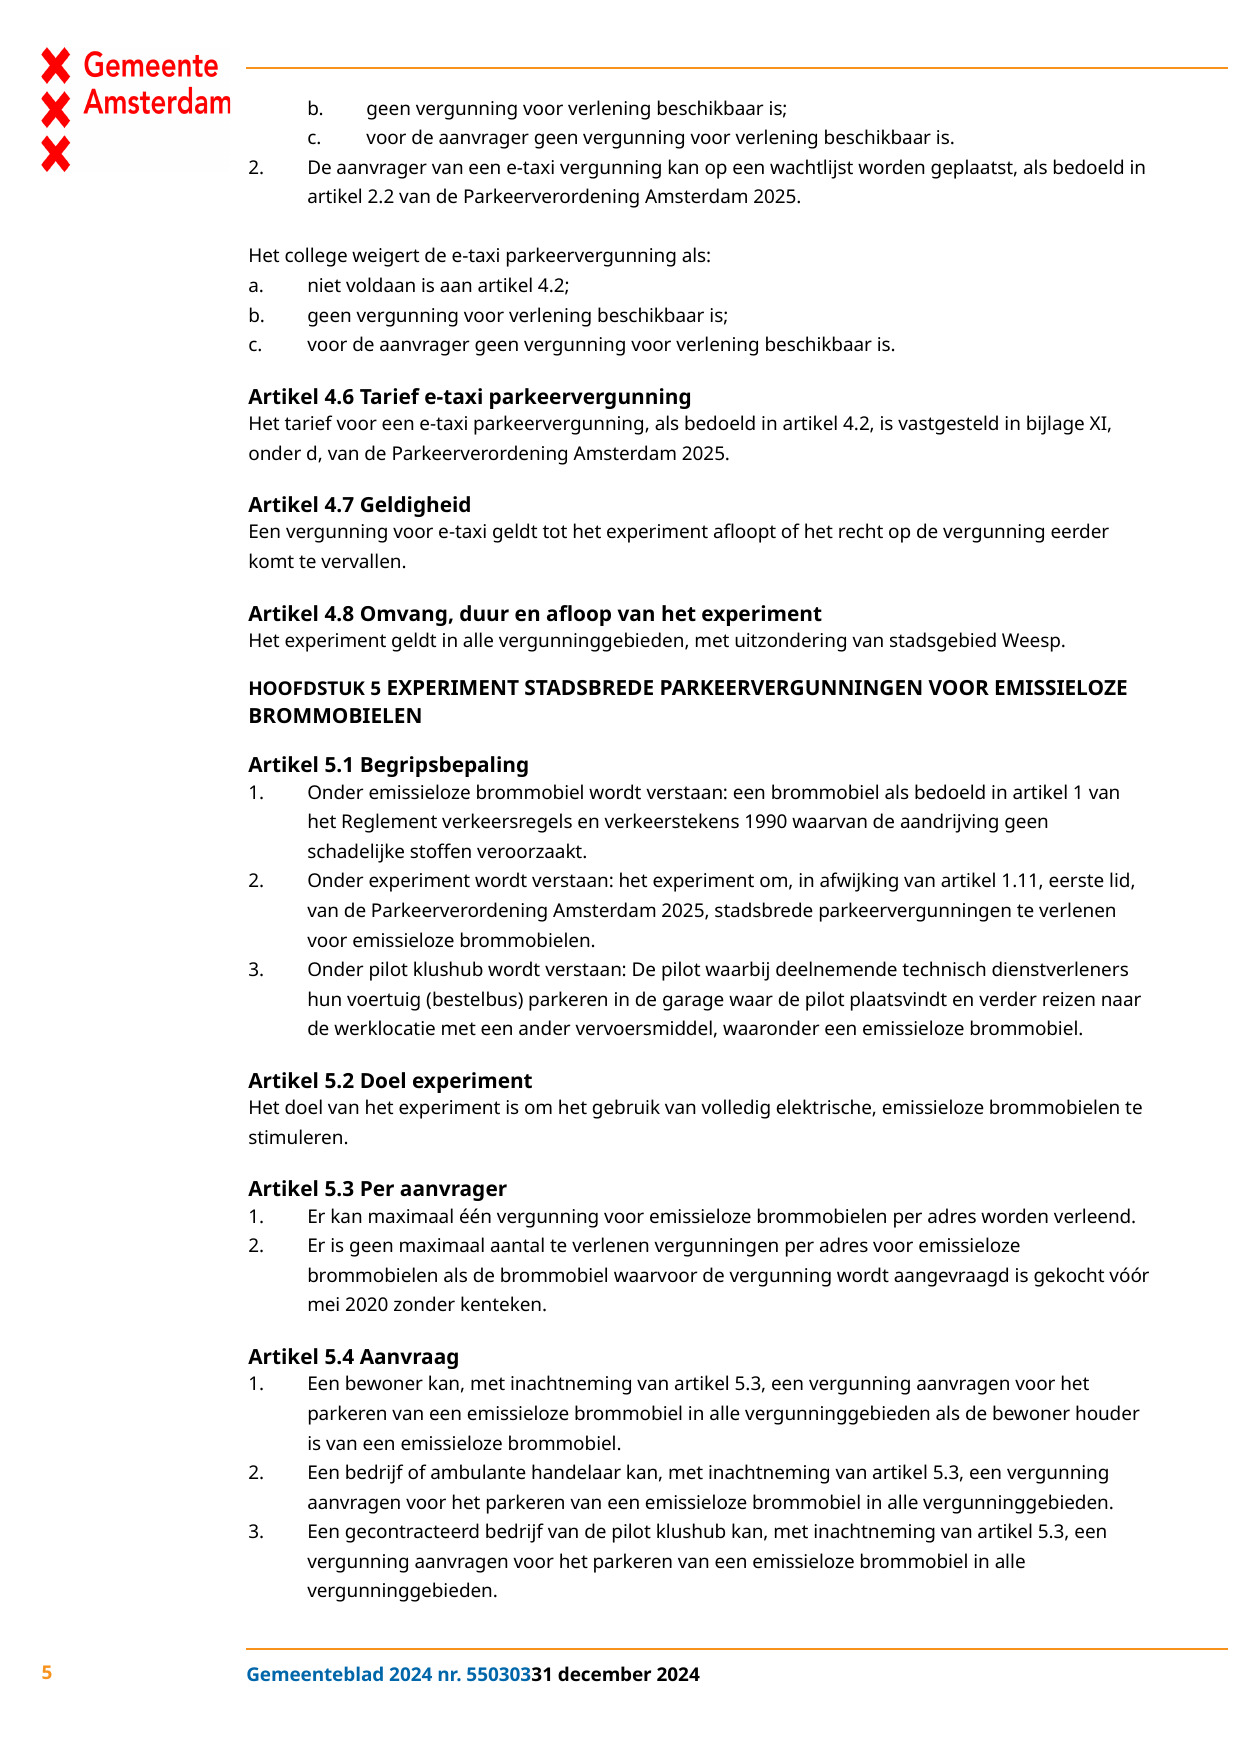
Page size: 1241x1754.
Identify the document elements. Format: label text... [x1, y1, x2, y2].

list niet voldaan is aan artikel 4.2; [248, 272, 1152, 298]
text Artikel 5.1 Begripsbepaling [248, 751, 1152, 779]
list Onder emissieloze brommobiel wordt verstaan: een brommobiel als bedoeld in artikel 1 van het Reglement verkeersregels en verkeerstekens 1990 waarvan de aandrijving geen schadelijke stoffen veroorzaakt. [248, 779, 1152, 864]
list Er is geen maximaal aantal te verlenen vergunningen per adres voor emissieloze brommobielen als de brommobiel waarvoor de vergunning wordt aangevraagd is gekocht vóór mei 2020 zonder kenteken. [248, 1232, 1152, 1317]
list Een gecontracteerd bedrijf van de pilot klushub kan, met inachtneming van artikel 5.3, een vergunning aanvragen voor het parkeren van een emissieloze brommobiel in alle vergunninggebieden. [248, 1518, 1152, 1603]
picture [41, 47, 231, 172]
list Een bedrijf of ambulante handelaar kan, met inachtneming van artikel 5.3, een vergunning aanvragen voor het parkeren van een emissieloze brommobiel in alle vergunninggebieden. [248, 1459, 1152, 1514]
list geen vergunning voor verlening beschikbaar is; [307, 95, 1152, 121]
text Het doel van het experiment is om het gebruik van volledig elektrische, emissieloze brommobielen te stimuleren. [248, 1094, 1152, 1150]
text Het tarief voor een e-taxi parkeervergunning, als bedoeld in artikel 4.2, is vastgesteld in bijlage XI, onder d, van de Parkeerverordening Amsterdam 2025. [248, 410, 1152, 466]
list voor de aanvrager geen vergunning voor verlening beschikbaar is. [307, 124, 1152, 150]
text HOOFDSTUK 5 EXPERIMENT STADSBREDE PARKEERVERGUNNINGEN VOOR EMISSIELOZE BROMMOBIELEN [248, 673, 1152, 730]
list voor de aanvrager geen vergunning voor verlening beschikbaar is. [248, 331, 1152, 357]
list Er kan maximaal één vergunning voor emissieloze brommobielen per adres worden verleend. [248, 1203, 1152, 1229]
text Artikel 5.3 Per aanvrager [248, 1174, 1152, 1203]
text Artikel 4.8 Omvang, duur en afloop van het experiment [248, 599, 1152, 627]
list De aanvrager van een e-taxi vergunning kan op een wachtlijst worden geplaatst, als bedoeld in artikel 2.2 van de Parkeerverordening Amsterdam 2025. [248, 154, 1152, 209]
text Artikel 4.7 Geldigheid [248, 490, 1152, 519]
text Artikel 4.6 Tarief e-taxi parkeervergunning [248, 382, 1152, 410]
list Onder experiment wordt verstaan: het experiment om, in afwijking van artikel 1.11, eerste lid, van de Parkeerverordening Amsterdam 2025, stadsbrede parkeervergunningen te verlenen voor emissieloze brommobielen. [248, 868, 1152, 953]
list Een bewoner kan, met inachtneming van artikel 5.3, een vergunning aanvragen voor het parkeren van een emissieloze brommobiel in alle vergunninggebieden als de bewoner houder is van een emissieloze brommobiel. [248, 1371, 1152, 1455]
text Het experiment geldt in alle vergunninggebieden, met uitzondering van stadsgebied Weesp. [248, 627, 1152, 653]
text Artikel 5.2 Doel experiment [248, 1066, 1152, 1094]
list Onder pilot klushub wordt verstaan: De pilot waarbij deelnemende technisch dienstverleners hun voertuig (bestelbus) parkeren in de garage waar de pilot plaatsvindt en verder reizen naar de werklocatie met een ander vervoersmiddel, waaronder een emissieloze brommobiel. [248, 956, 1152, 1041]
text Het college weigert de e-taxi parkeervergunning als: [248, 243, 1152, 268]
list geen vergunning voor verlening beschikbaar is; [248, 302, 1152, 328]
text Artikel 5.4 Aanvraag [248, 1342, 1152, 1371]
text Een vergunning voor e-taxi geldt tot het experiment afloopt of het recht op de vergunning eerder komt te vervallen. [248, 519, 1152, 574]
